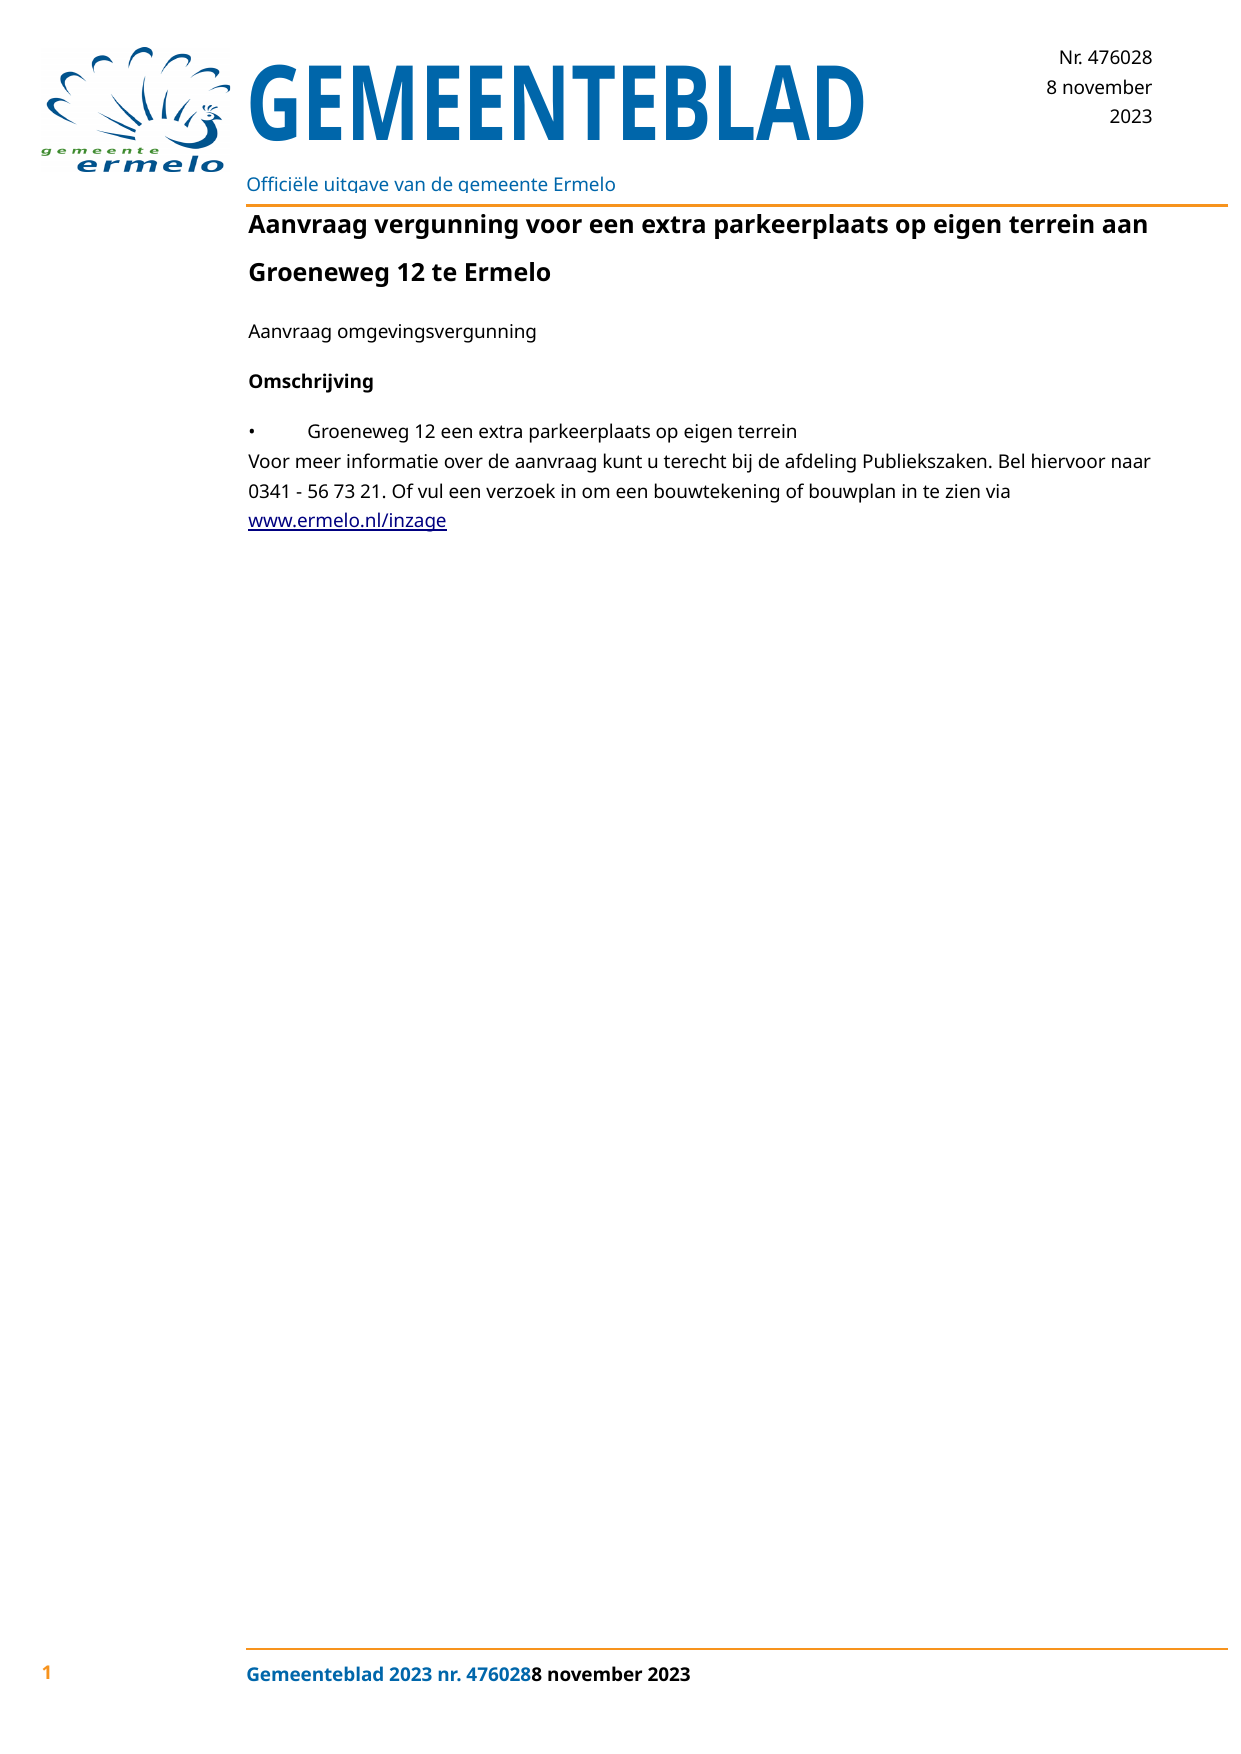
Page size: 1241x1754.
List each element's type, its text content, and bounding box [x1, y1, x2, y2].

picture [41, 47, 231, 172]
list Groeneweg 12 een extra parkeerplaats op eigen terrein [248, 419, 1152, 444]
text Aanvraag vergunning voor een extra parkeerplaats op eigen terrein aan Groeneweg 12 te Ermelo [248, 207, 1152, 288]
text Omschrijving [248, 368, 1152, 394]
text Voor meer informatie over de aanvraag kunt u terecht bij de afdeling Publiekszaken. Bel hiervoor naar 0341 - 56 73 21. Of vul een verzoek in om een bouwtekening of bouwplan in te zien via www.ermelo.nl/inzage [248, 448, 1152, 533]
text Aanvraag omgevingsvergunning [248, 318, 1152, 344]
